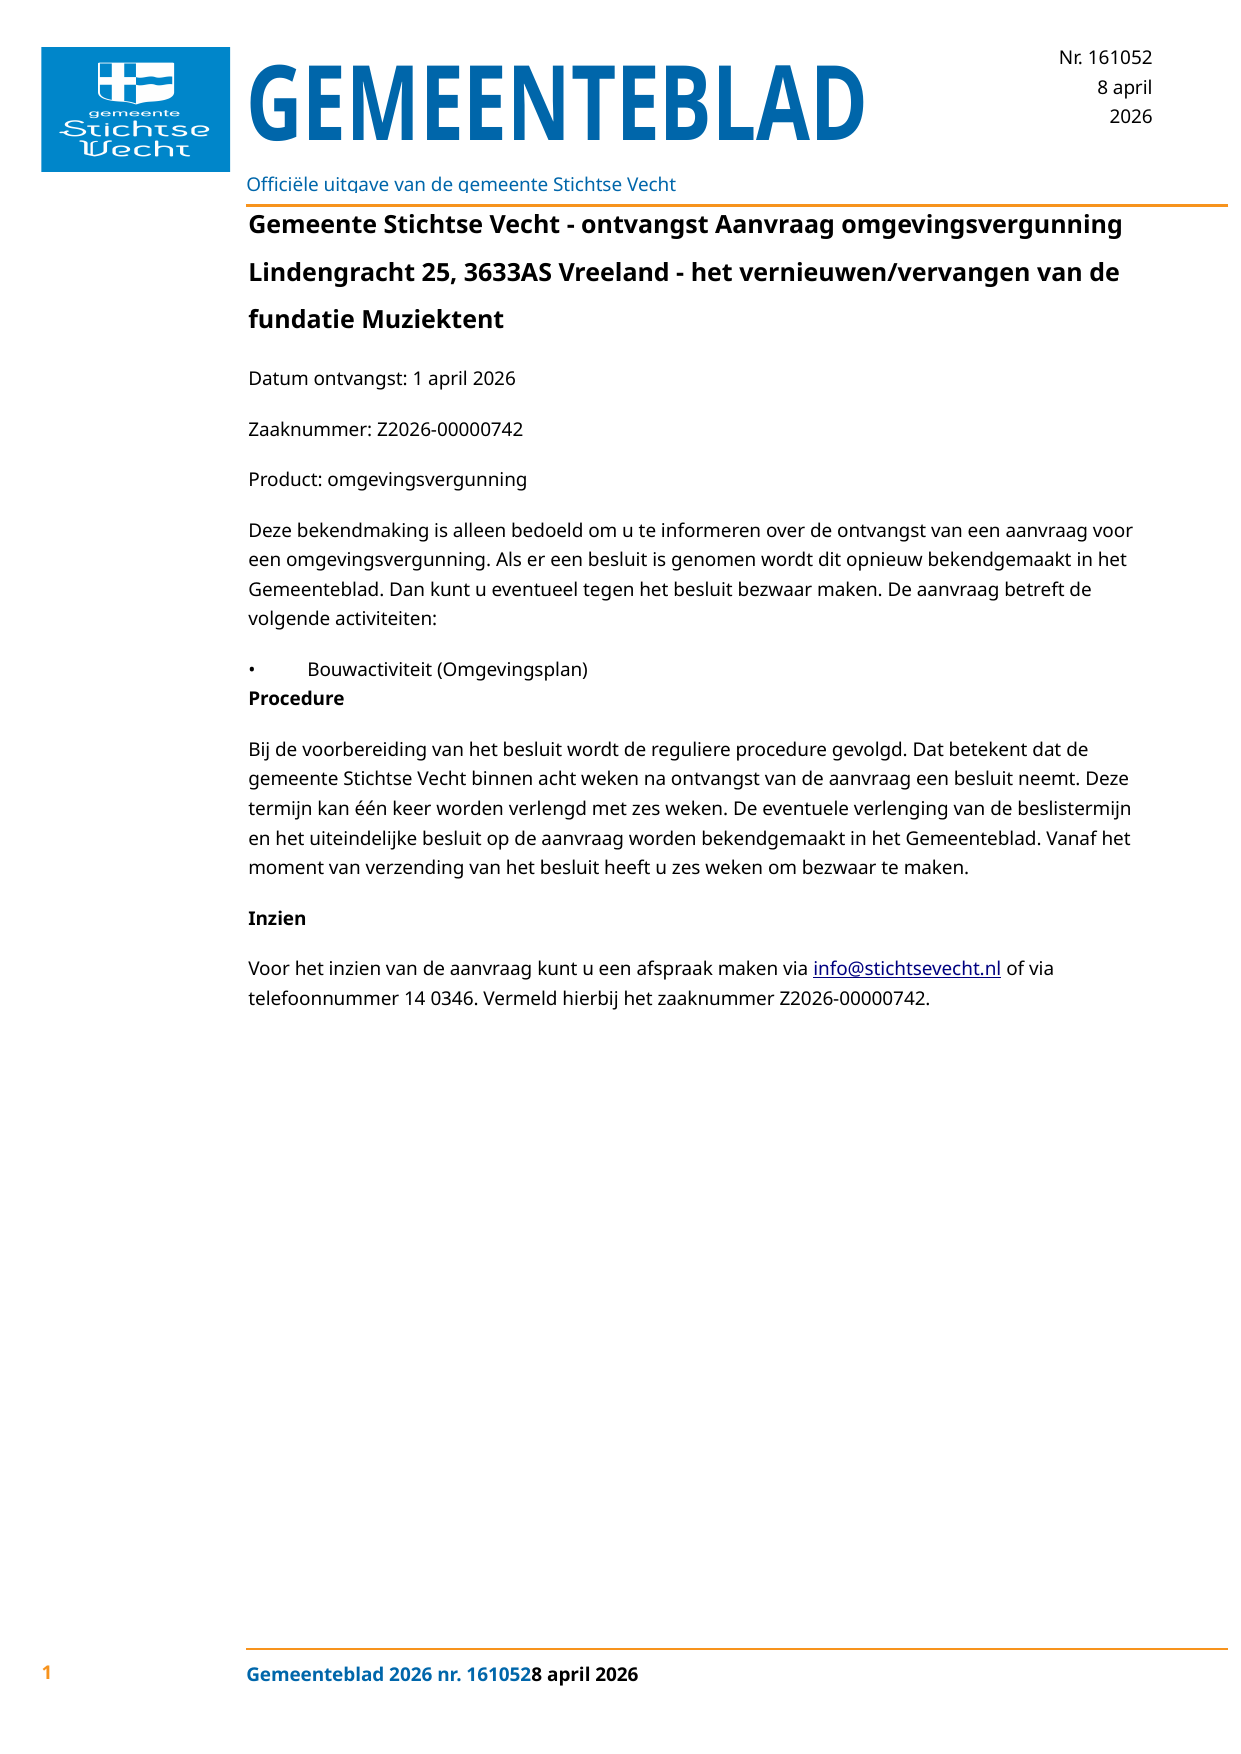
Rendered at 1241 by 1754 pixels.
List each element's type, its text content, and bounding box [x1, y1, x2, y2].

text Procedure [248, 686, 1152, 711]
text Zaaknummer: Z2026-00000742 [248, 416, 1152, 442]
text Voor het inzien van de aanvraag kunt u een afspraak maken via info@stichtsevecht.nl of via telefoonnummer 14 0346. Vermeld hierbij het zaaknummer Z2026-00000742. [248, 955, 1152, 1010]
picture [137, 63, 174, 103]
text Bij de voorbereiding van het besluit wordt de reguliere procedure gevolgd. Dat betekent dat de gemeente Stichtse Vecht binnen acht weken na ontvangst van de aanvraag een besluit neemt. Deze termijn kan één keer worden verlengd met zes weken. De eventuele verlenging van de beslistermijn en het uiteindelijke besluit op de aanvraag worden bekendgemaakt in het Gemeenteblad. Vanaf het moment van verzending van het besluit heeft u zes weken om bezwaar te maken. [248, 736, 1152, 880]
text Gemeente Stichtse Vecht - ontvangst Aanvraag omgevingsvergunning Lindengracht 25, 3633AS Vreeland - het vernieuwen/vervangen van de fundatie Muziektent [248, 207, 1152, 336]
text Product: omgevingsvergunning [248, 466, 1152, 492]
list Bouwactiviteit (Omgevingsplan) [248, 656, 1152, 682]
text Datum ontvangst: 1 april 2026 [248, 366, 1152, 391]
text Inzien [248, 905, 1152, 930]
text Deze bekendmaking is alleen bedoeld om u te informeren over de ontvangst van een aanvraag voor een omgevingsvergunning. Als er een besluit is genomen wordt dit opnieuw bekendgemaakt in het Gemeenteblad. Dan kunt u eventueel tegen het besluit bezwaar maken. De aanvraag betreft de volgende activiteiten: [248, 517, 1152, 631]
picture [99, 63, 135, 101]
